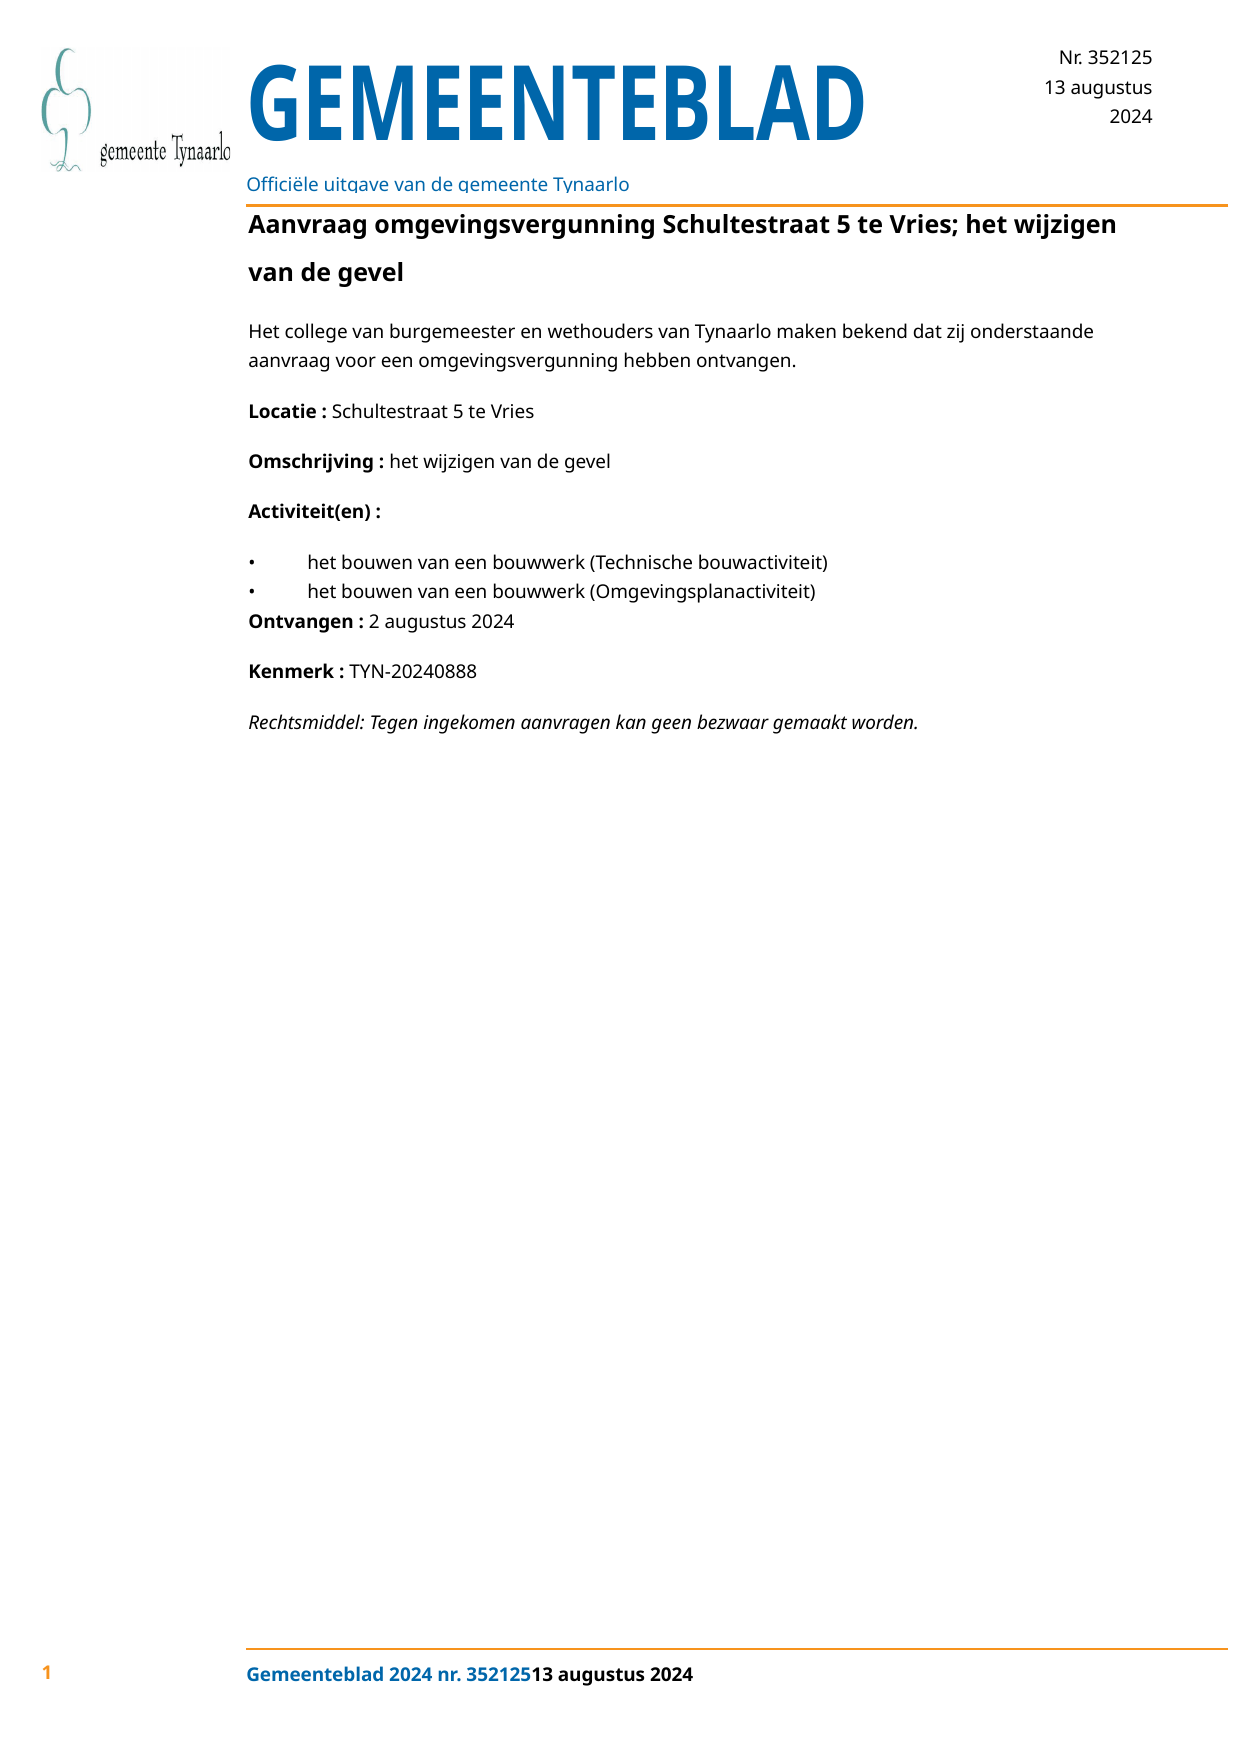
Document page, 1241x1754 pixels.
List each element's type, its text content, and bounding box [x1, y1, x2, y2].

text Het college van burgemeester en wethouders van Tynaarlo maken bekend dat zij onderstaande aanvraag voor een omgevingsvergunning hebben ontvangen. [248, 318, 1152, 373]
list het bouwen van een bouwwerk (Omgevingsplanactiviteit) [248, 579, 1152, 604]
text Kenmerk : TYN-20240888 [248, 659, 1152, 684]
text Aanvraag omgevingsvergunning Schultestraat 5 te Vries; het wijzigen van de gevel [248, 207, 1152, 288]
text Locatie : Schultestraat 5 te Vries [248, 398, 1152, 424]
list het bouwen van een bouwwerk (Technische bouwactiviteit) [248, 549, 1152, 575]
text Activiteit(en) : [248, 499, 1152, 524]
text Ontvangen : 2 augustus 2024 [248, 608, 1152, 634]
picture [41, 47, 231, 172]
text Rechtsmiddel: Tegen ingekomen aanvragen kan geen bezwaar gemaakt worden. [248, 709, 1152, 735]
text Omschrijving : het wijzigen van de gevel [248, 448, 1152, 474]
